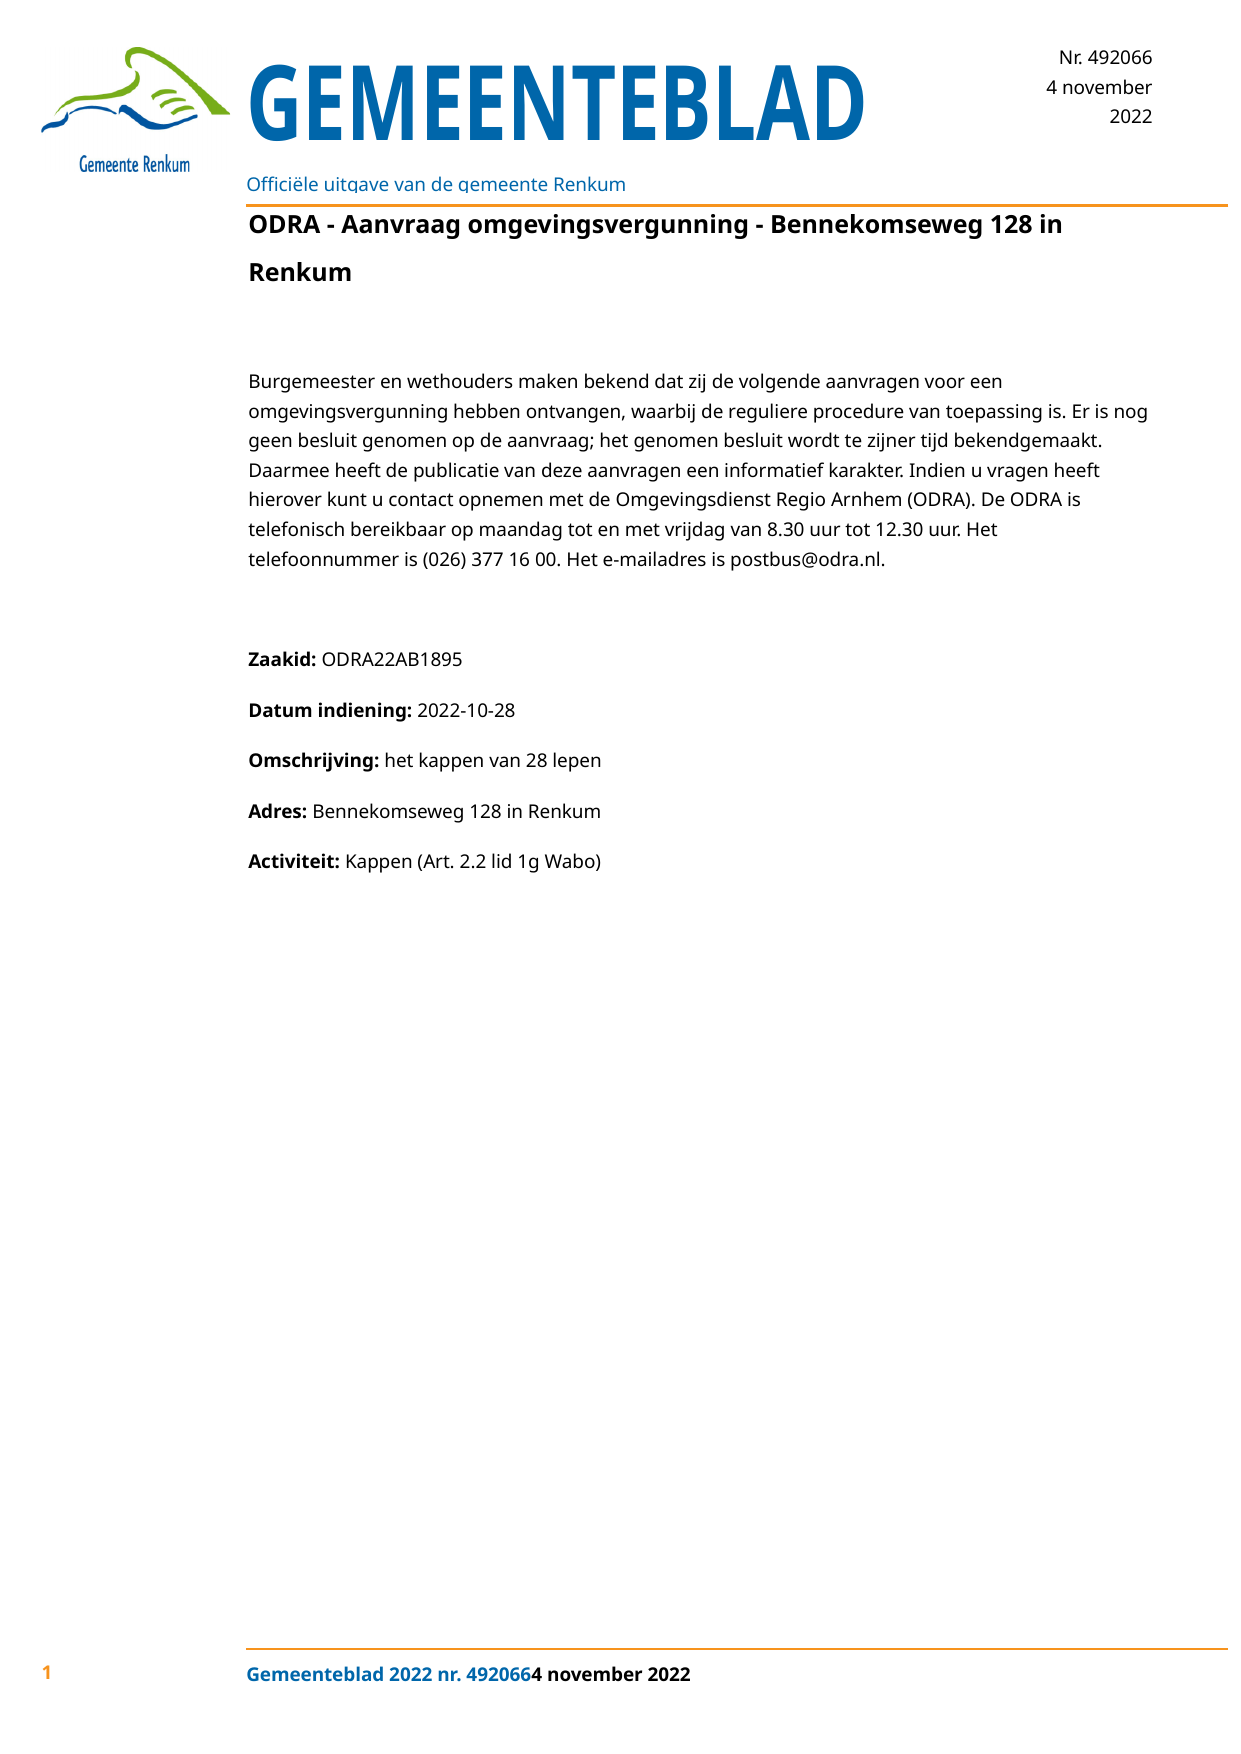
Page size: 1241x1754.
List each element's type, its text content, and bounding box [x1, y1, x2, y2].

picture [41, 47, 231, 172]
text Omschrijving: het kappen van 28 lepen [248, 747, 1152, 773]
text Datum indiening: 2022-10-28 [248, 697, 1152, 723]
text Activiteit: Kappen (Art. 2.2 lid 1g Wabo) [248, 848, 1152, 874]
text Burgemeester en wethouders maken bekend dat zij de volgende aanvragen voor een omgevingsvergunning hebben ontvangen, waarbij de reguliere procedure van toepassing is. Er is nog geen besluit genomen op de aanvraag; het genomen besluit wordt te zijner tijd bekendgemaakt. Daarmee heeft de publicatie van deze aanvragen een informatief karakter. Indien u vragen heeft hierover kunt u contact opnemen met de Omgevingsdienst Regio Arnhem (ODRA). De ODRA is telefonisch bereikbaar op maandag tot en met vrijdag van 8.30 uur tot 12.30 uur. Het telefoonnummer is (026) 377 16 00. Het e-mailadres is postbus@odra.nl. [248, 368, 1152, 572]
text Zaakid: ODRA22AB1895 [248, 647, 1152, 672]
text Adres: Bennekomseweg 128 in Renkum [248, 798, 1152, 824]
text ODRA - Aanvraag omgevingsvergunning - Bennekomseweg 128 in Renkum [248, 207, 1152, 288]
